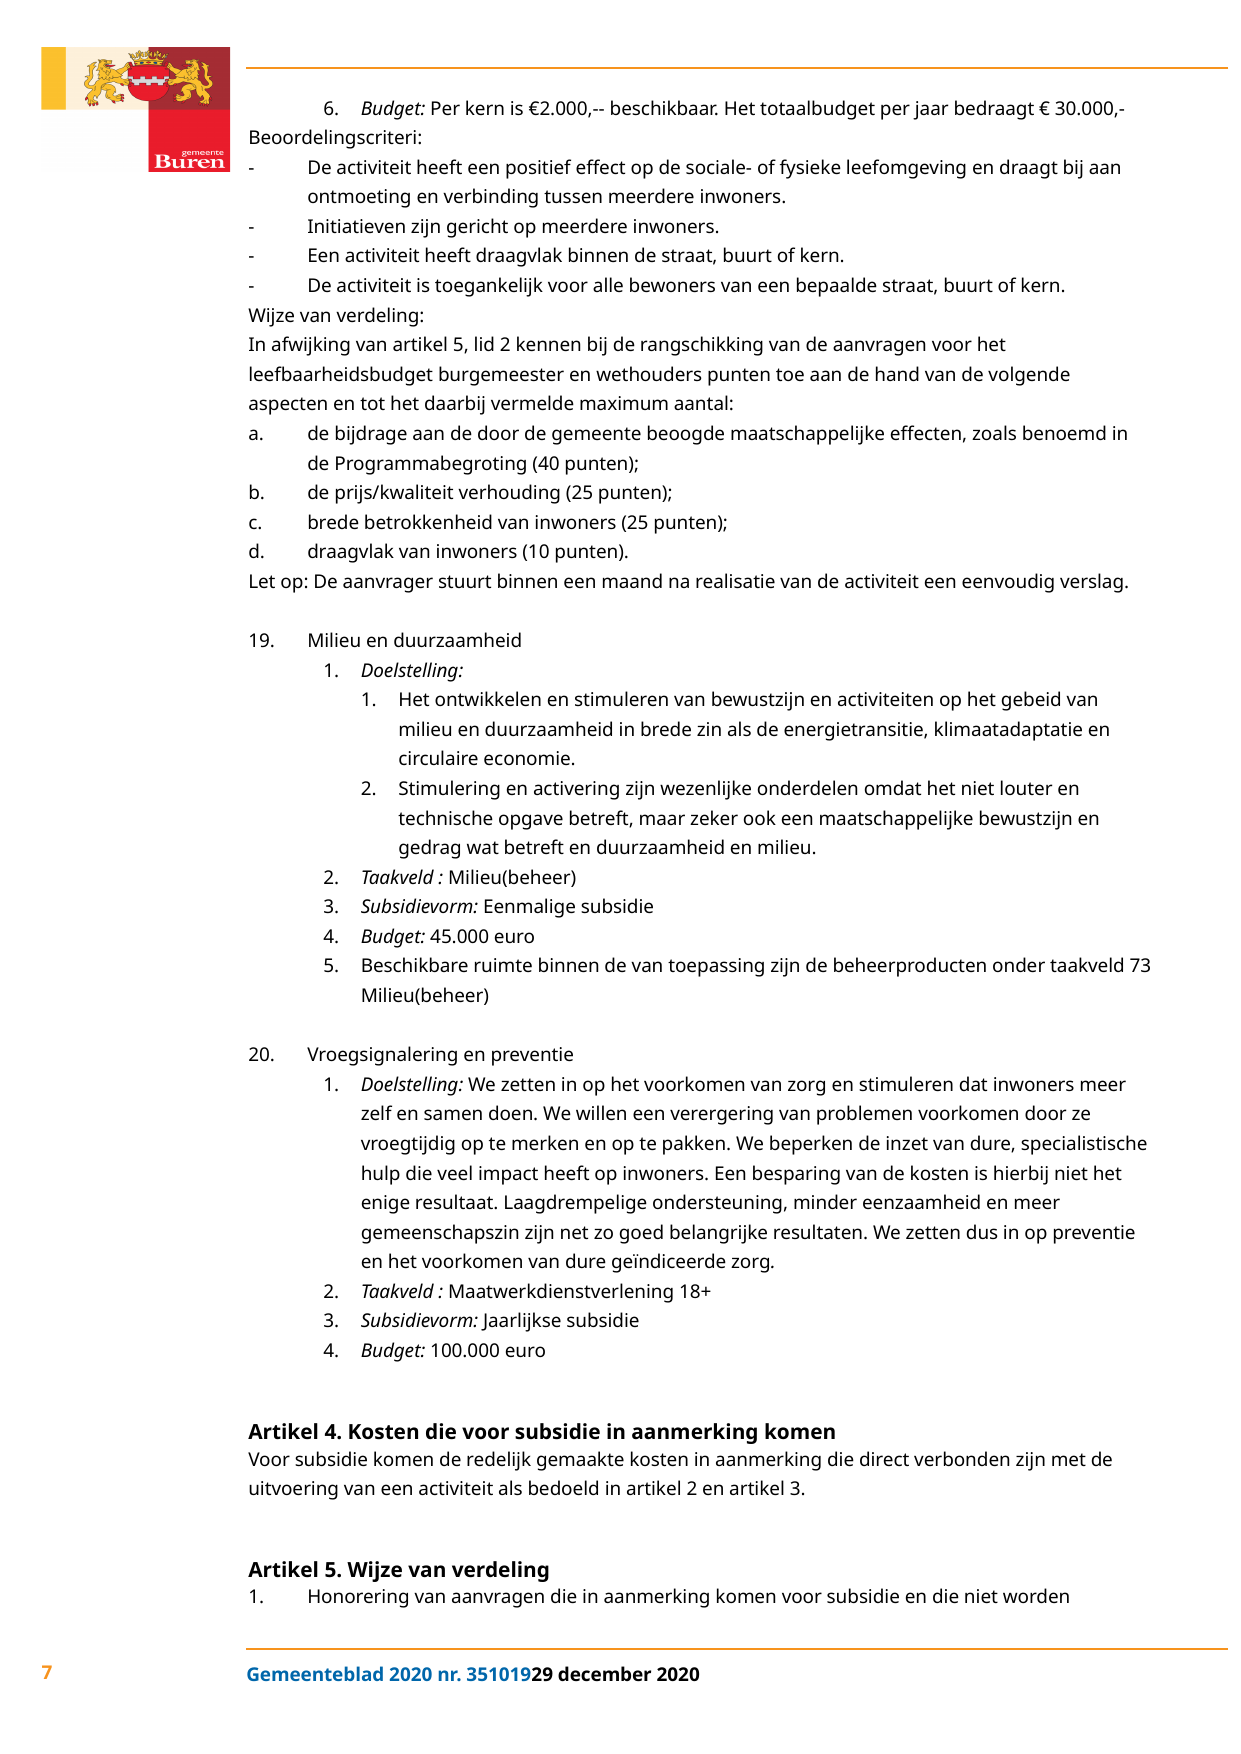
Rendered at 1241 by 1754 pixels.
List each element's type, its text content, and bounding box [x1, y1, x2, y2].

text Artikel 4. Kosten die voor subsidie in aanmerking komen [248, 1417, 1152, 1446]
list Een activiteit heeft draagvlak binnen de straat, buurt of kern. [248, 243, 1152, 268]
list Beschikbare ruimte binnen de van toepassing zijn de beheerproducten onder taakveld 73 Milieu(beheer) [323, 953, 1152, 1008]
list de bijdrage aan de door de gemeente beoogde maatschappelijke effecten, zoals benoemd in de Programmabegroting (40 punten); [248, 420, 1152, 476]
list de prijs/kwaliteit verhouding (25 punten); [248, 479, 1152, 505]
list Honorering van aanvragen die in aanmerking komen voor subsidie en die niet worden [248, 1584, 1152, 1609]
list Doelstelling: [323, 657, 1152, 683]
list Taakveld : Milieu(beheer) [323, 864, 1152, 890]
list De activiteit heeft een positief effect op de sociale- of fysieke leefomgeving en draagt bij aan ontmoeting en verbinding tussen meerdere inwoners. [248, 154, 1152, 209]
list Initiatieven zijn gericht op meerdere inwoners. [248, 213, 1152, 239]
text Wijze van verdeling: [248, 302, 1152, 328]
list Taakveld : Maatwerkdienstverlening 18+ [323, 1278, 1152, 1304]
list Budget: 100.000 euro [323, 1337, 1152, 1363]
list Vroegsignalering en preventie [248, 1041, 1152, 1067]
list Subsidievorm: Jaarlijkse subsidie [323, 1308, 1152, 1333]
list Milieu en duurzaamheid [248, 627, 1152, 653]
text Let op: De aanvrager stuurt binnen een maand na realisatie van de activiteit een eenvoudig verslag. [248, 568, 1152, 594]
text Artikel 5. Wijze van verdeling [248, 1555, 1152, 1584]
list draagvlak van inwoners (10 punten). [248, 538, 1152, 564]
list Het ontwikkelen en stimuleren van bewustzijn en activiteiten op het gebeid van milieu en duurzaamheid in brede zin als de energietransitie, klimaatadaptatie en circulaire economie. [361, 686, 1152, 771]
list brede betrokkenheid van inwoners (25 punten); [248, 509, 1152, 535]
list Budget: Per kern is €2.000,-- beschikbaar. Het totaalbudget per jaar bedraagt € 30.000,- [323, 95, 1152, 121]
list Doelstelling: We zetten in op het voorkomen van zorg en stimuleren dat inwoners meer zelf en samen doen. We willen een verergering van problemen voorkomen door ze vroegtijdig op te merken en op te pakken. We beperken de inzet van dure, specialistische hulp die veel impact heeft op inwoners. Een besparing van de kosten is hierbij niet het enige resultaat. Laagdrempelige ondersteuning, minder eenzaamheid en meer gemeenschapszin zijn net zo goed belangrijke resultaten. We zetten dus in op preventie en het voorkomen van dure geïndiceerde zorg. [323, 1071, 1152, 1274]
list Stimulering en activering zijn wezenlijke onderdelen omdat het niet louter en technische opgave betreft, maar zeker ook een maatschappelijke bewustzijn en gedrag wat betreft en duurzaamheid en milieu. [361, 775, 1152, 860]
list Budget: 45.000 euro [323, 923, 1152, 949]
picture [41, 47, 231, 172]
text In afwijking van artikel 5, lid 2 kennen bij de rangschikking van de aanvragen voor het leefbaarheidsbudget burgemeester en wethouders punten toe aan de hand van de volgende aspecten en tot het daarbij vermelde maximum aantal: [248, 331, 1152, 416]
text Voor subsidie komen de redelijk gemaakte kosten in aanmerking die direct verbonden zijn met de uitvoering van een activiteit als bedoeld in artikel 2 en artikel 3. [248, 1446, 1152, 1501]
list Subsidievorm: Eenmalige subsidie [323, 893, 1152, 919]
list De activiteit is toegankelijk voor alle bewoners van een bepaalde straat, buurt of kern. [248, 272, 1152, 298]
text Beoordelingscriteri: [248, 124, 1152, 150]
